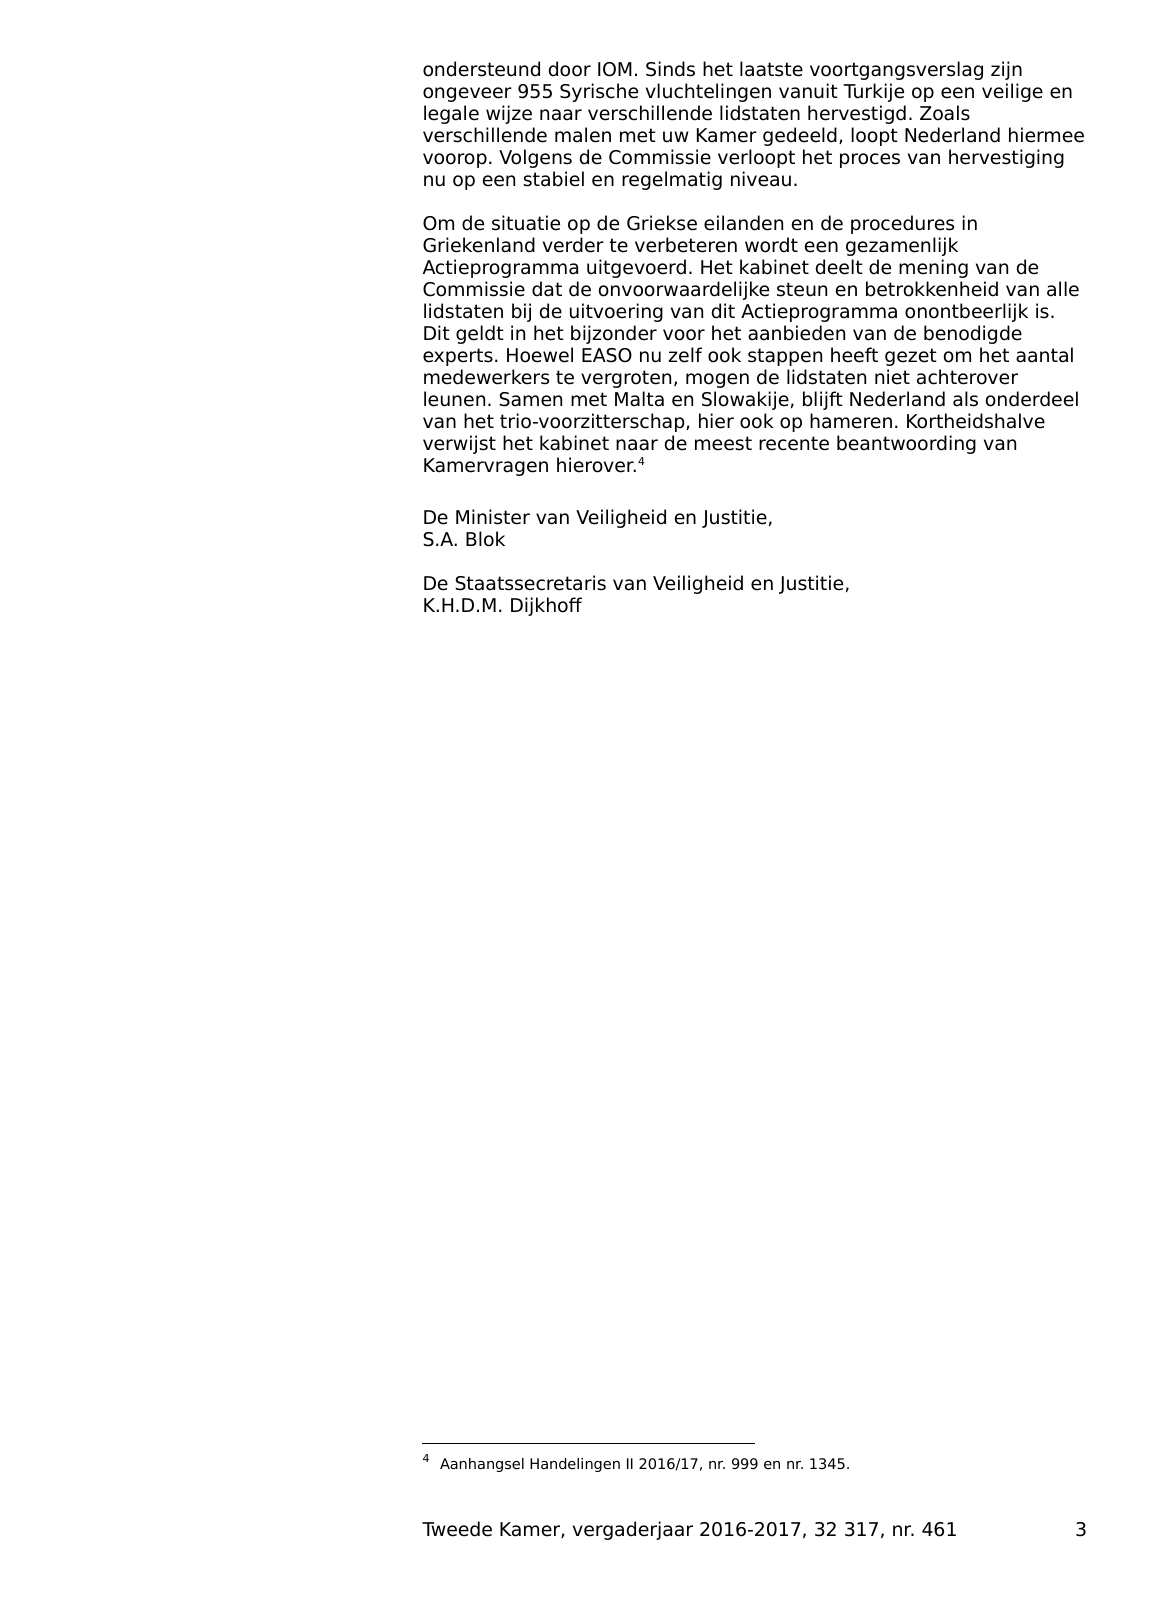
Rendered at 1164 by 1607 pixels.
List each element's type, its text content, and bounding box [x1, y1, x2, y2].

text De Minister van Veiligheid en Justitie, S.A. Blok [422, 507, 1087, 551]
text Aanhangsel Handelingen II 2016/17, nr. 999 en nr. 1345. [422, 1452, 1087, 1474]
text ondersteund door IOM. Sinds het laatste voortgangsverslag zijn ongeveer 955 Syrische vluchtelingen vanuit Turkije op een veilige en legale wijze naar verschillende lidstaten hervestigd. Zoals verschillende malen met uw Kamer gedeeld, loopt Nederland hiermee voorop. Volgens de Commissie verloopt het proces van hervestiging nu op een stabiel en regelmatig niveau. [422, 59, 1087, 191]
text Om de situatie op de Griekse eilanden en de procedures in Griekenland verder te verbeteren wordt een gezamenlijk Actieprogramma uitgevoerd. Het kabinet deelt de mening van de Commissie dat de onvoorwaardelijke steun en betrokkenheid van alle lidstaten bij de uitvoering van dit Actieprogramma onontbeerlijk is. Dit geldt in het bijzonder voor het aanbieden van de benodigde experts. Hoewel EASO nu zelf ook stappen heeft gezet om het aantal medewerkers te vergroten, mogen de lidstaten niet achterover leunen. Samen met Malta en Slowakije, blijft Nederland als onderdeel van het trio-voorzitterschap, hier ook op hameren. Kortheidshalve verwijst het kabinet naar de meest recente beantwoording van Kamervragen hierover. [422, 213, 1087, 477]
text De Staatssecretaris van Veiligheid en Justitie, K.H.D.M. Dijkhoff [422, 573, 1087, 617]
